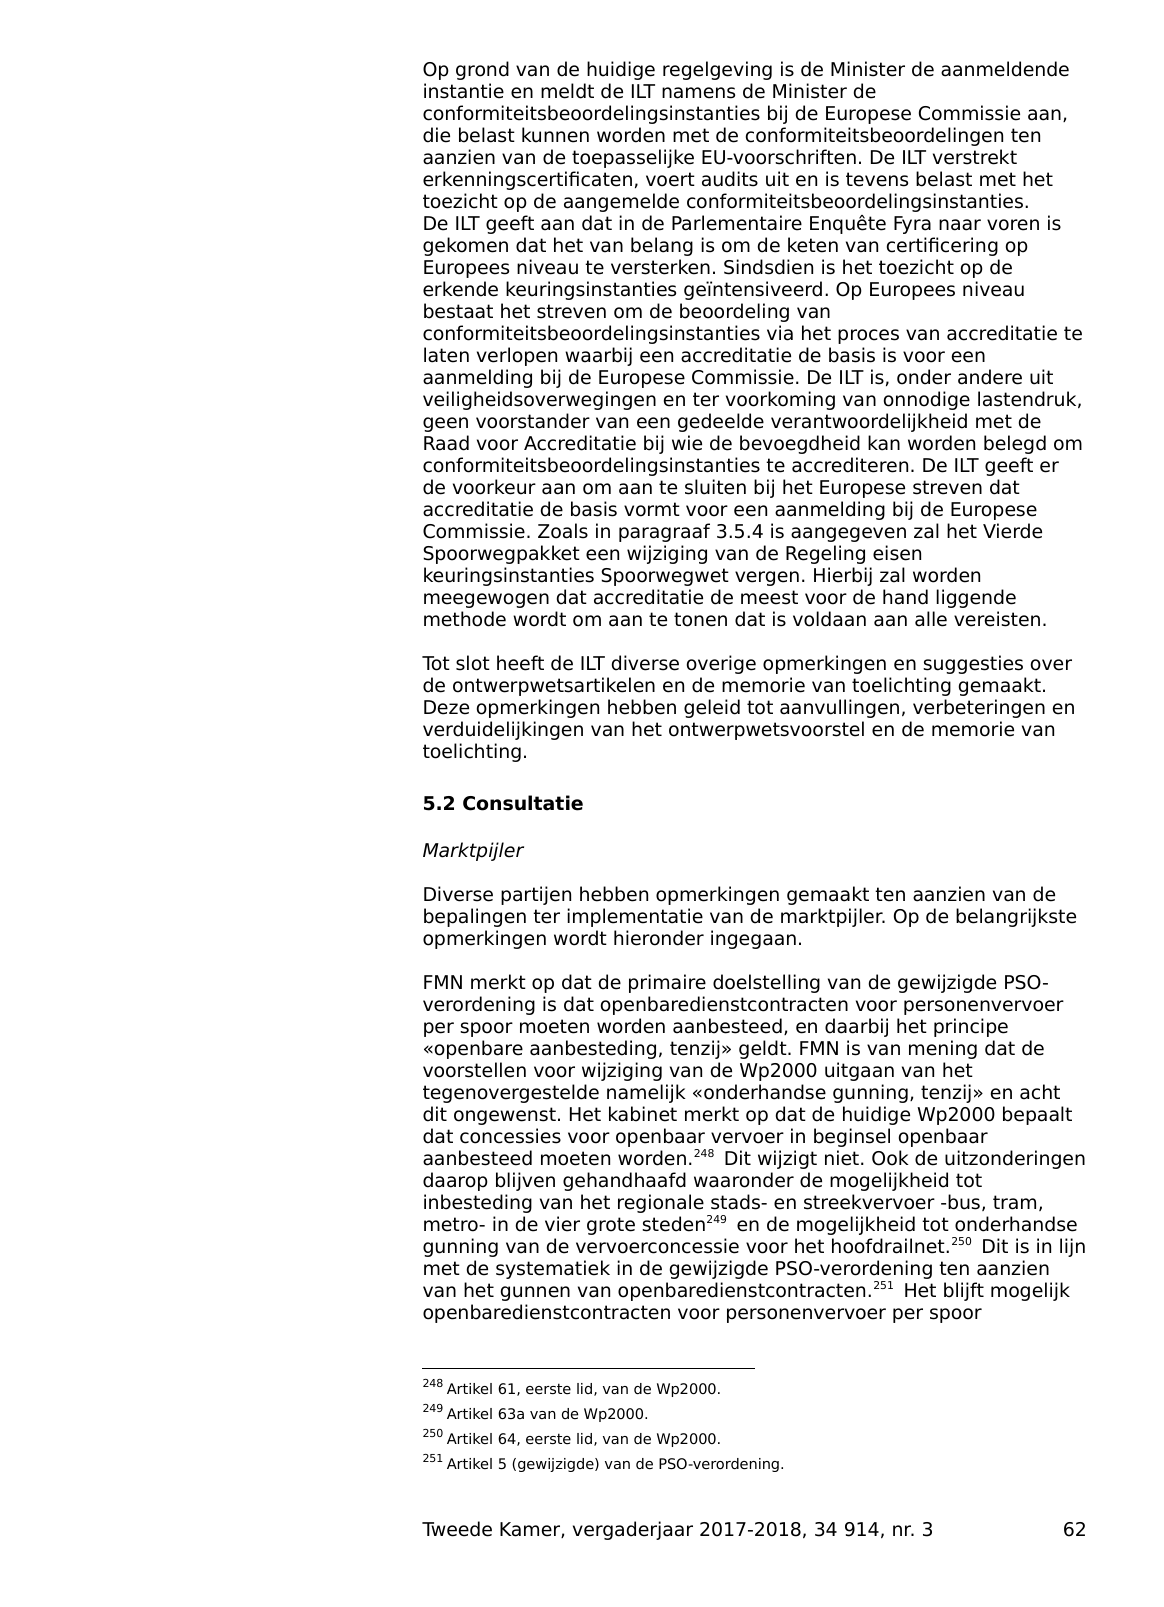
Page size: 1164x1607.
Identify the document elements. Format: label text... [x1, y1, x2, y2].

text Artikel 5 (gewijzigde) van de PSO-verordening. [422, 1452, 1087, 1474]
text Tot slot heeft de ILT diverse overige opmerkingen en suggesties over de ontwerpwetsartikelen en de memorie van toelichting gemaakt. Deze opmerkingen hebben geleid tot aanvullingen, verbeteringen en verduidelijkingen van het ontwerpwetsvoorstel en de memorie van toelichting. [422, 653, 1087, 763]
text FMN merkt op dat de primaire doelstelling van de gewijzigde PSO-verordening is dat openbaredienstcontracten voor personenvervoer per spoor moeten worden aanbesteed, en daarbij het principe «openbare aanbesteding, tenzij» geldt. FMN is van mening dat de voorstellen voor wijziging van de Wp2000 uitgaan van het tegenovergestelde namelijk «onderhandse gunning, tenzij» en acht dit ongewenst. Het kabinet merkt op dat de huidige Wp2000 bepaalt dat concessies voor openbaar vervoer in beginsel openbaar aanbesteed moeten worden. Dit wijzigt niet. Ook de uitzonderingen daarop blijven gehandhaafd waaronder de mogelijkheid tot inbesteding van het regionale stads- en streekvervoer -bus, tram, metro- in de vier grote steden en de mogelijkheid tot onderhandse gunning van de vervoerconcessie voor het hoofdrailnet. Dit is in lijn met de systematiek in de gewijzigde PSO-verordening ten aanzien van het gunnen van openbaredienstcontracten. Het blijft mogelijk openbaredienstcontracten voor personenvervoer per spoor [422, 972, 1087, 1323]
text Op grond van de huidige regelgeving is de Minister de aanmeldende instantie en meldt de ILT namens de Minister de conformiteitsbeoordelingsinstanties bij de Europese Commissie aan, die belast kunnen worden met de conformiteitsbeoordelingen ten aanzien van de toepasselijke EU-voorschriften. De ILT verstrekt erkenningscertificaten, voert audits uit en is tevens belast met het toezicht op de aangemelde conformiteitsbeoordelingsinstanties. [422, 59, 1087, 213]
text Artikel 61, eerste lid, van de Wp2000. [422, 1377, 1087, 1399]
subtitle Marktpijler [422, 839, 1087, 862]
text De ILT geeft aan dat in de Parlementaire Enquête Fyra naar voren is gekomen dat het van belang is om de keten van certificering op Europees niveau te versterken. Sindsdien is het toezicht op de erkende keuringsinstanties geïntensiveerd. Op Europees niveau bestaat het streven om de beoordeling van conformiteitsbeoordelingsinstanties via het proces van accreditatie te laten verlopen waarbij een accreditatie de basis is voor een aanmelding bij de Europese Commissie. De ILT is, onder andere uit veiligheidsoverwegingen en ter voorkoming van onnodige lastendruk, geen voorstander van een gedeelde verantwoordelijkheid met de Raad voor Accreditatie bij wie de bevoegdheid kan worden belegd om conformiteitsbeoordelingsinstanties te accrediteren. De ILT geeft er de voorkeur aan om aan te sluiten bij het Europese streven dat accreditatie de basis vormt voor een aanmelding bij de Europese Commissie. Zoals in paragraaf 3.5.4 is aangegeven zal het Vierde Spoorwegpakket een wijziging van de Regeling eisen keuringsinstanties Spoorwegwet vergen. Hierbij zal worden meegewogen dat accreditatie de meest voor de hand liggende methode wordt om aan te tonen dat is voldaan aan alle vereisten. [422, 213, 1087, 631]
text Artikel 63a van de Wp2000. [422, 1402, 1087, 1424]
subtitle 5.2 Consultatie [422, 793, 1087, 814]
text Artikel 64, eerste lid, van de Wp2000. [422, 1427, 1087, 1449]
text Diverse partijen hebben opmerkingen gemaakt ten aanzien van de bepalingen ter implementatie van de marktpijler. Op de belangrijkste opmerkingen wordt hieronder ingegaan. [422, 884, 1087, 950]
